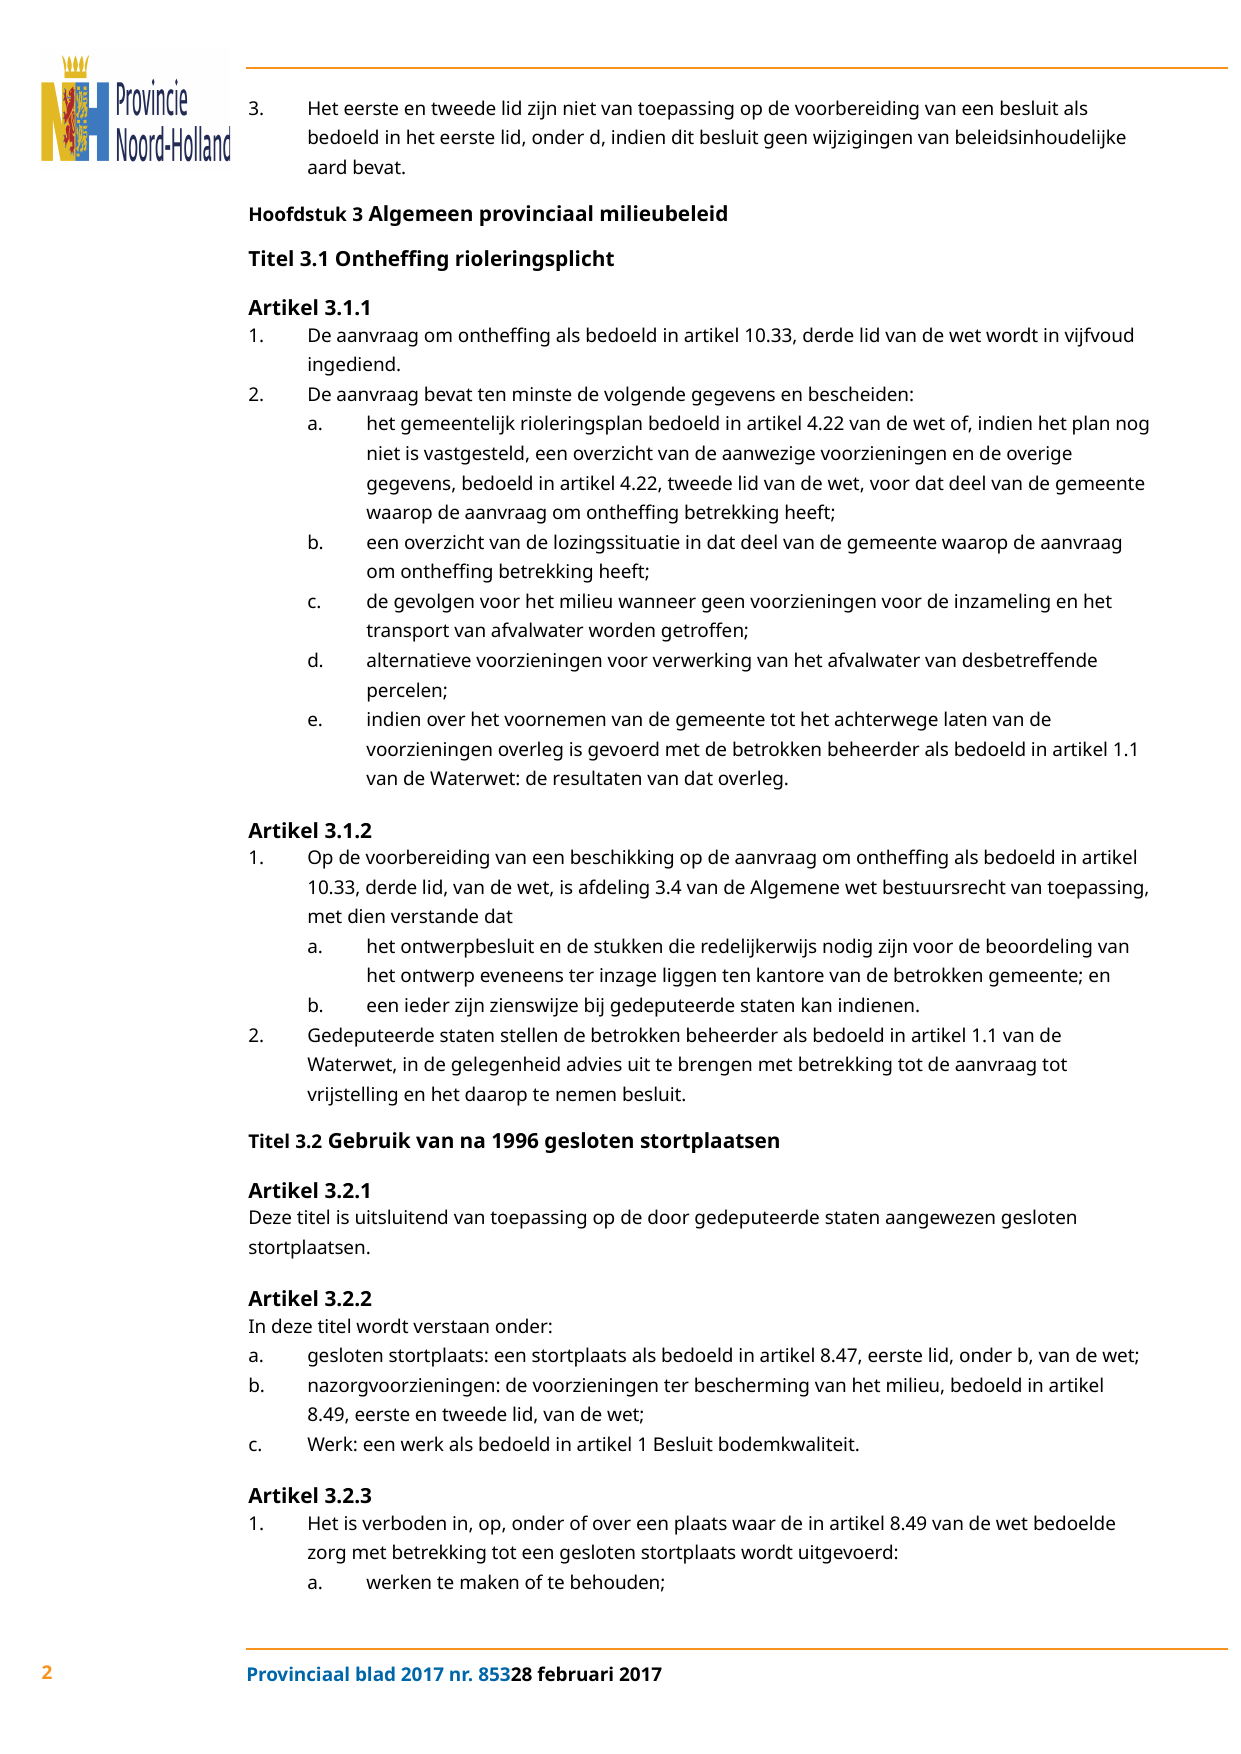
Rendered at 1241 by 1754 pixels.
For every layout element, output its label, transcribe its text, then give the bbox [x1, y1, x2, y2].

text Artikel 3.2.3 [248, 1482, 1152, 1510]
list De aanvraag om ontheffing als bedoeld in artikel 10.33, derde lid van de wet wordt in vijfvoud ingediend. [248, 322, 1152, 377]
text Artikel 3.2.1 [248, 1176, 1152, 1204]
list nazorgvoorzieningen: de voorzieningen ter bescherming van het milieu, bedoeld in artikel 8.49, eerste en tweede lid, van de wet; [248, 1372, 1152, 1427]
text In deze titel wordt verstaan onder: [248, 1313, 1152, 1338]
list een overzicht van de lozingssituatie in dat deel van de gemeente waarop de aanvraag om ontheffing betrekking heeft; [307, 529, 1152, 584]
list Gedeputeerde staten stellen de betrokken beheerder als bedoeld in artikel 1.1 van de Waterwet, in de gelegenheid advies uit te brengen met betrekking tot de aanvraag tot vrijstelling en het daarop te nemen besluit. [248, 1022, 1152, 1107]
list gesloten stortplaats: een stortplaats als bedoeld in artikel 8.47, eerste lid, onder b, van de wet; [248, 1342, 1152, 1368]
list Het is verboden in, op, onder of over een plaats waar de in artikel 8.49 van de wet bedoelde zorg met betrekking tot een gesloten stortplaats wordt uitgevoerd: [248, 1510, 1152, 1565]
text Artikel 3.1.1 [248, 293, 1152, 322]
text Hoofdstuk 3 Algemeen provinciaal milieubeleid [248, 199, 1152, 228]
text Artikel 3.2.2 [248, 1284, 1152, 1313]
text Titel 3.1 Ontheffing rioleringsplicht [248, 244, 1152, 272]
list het ontwerpbesluit en de stukken die redelijkerwijs nodig zijn voor de beoordeling van het ontwerp eveneens ter inzage liggen ten kantore van de betrokken gemeente; en [307, 933, 1152, 988]
list Op de voorbereiding van een beschikking op de aanvraag om ontheffing als bedoeld in artikel 10.33, derde lid, van de wet, is afdeling 3.4 van de Algemene wet bestuursrecht van toepassing, met dien verstande dat [248, 844, 1152, 929]
list Werk: een werk als bedoeld in artikel 1 Besluit bodemkwaliteit. [248, 1431, 1152, 1457]
list Het eerste en tweede lid zijn niet van toepassing op de voorbereiding van een besluit als bedoeld in het eerste lid, onder d, indien dit besluit geen wijzigingen van beleidsinhoudelijke aard bevat. [248, 95, 1152, 180]
list werken te maken of te behouden; [307, 1569, 1152, 1595]
text Deze titel is uitsluitend van toepassing op de door gedeputeerde staten aangewezen gesloten stortplaatsen. [248, 1204, 1152, 1260]
list een ieder zijn zienswijze bij gedeputeerde staten kan indienen. [307, 992, 1152, 1018]
list alternatieve voorzieningen voor verwerking van het afvalwater van desbetreffende percelen; [307, 647, 1152, 702]
list indien over het voornemen van de gemeente tot het achterwege laten van de voorzieningen overleg is gevoerd met de betrokken beheerder als bedoeld in artikel 1.1 van de Waterwet: de resultaten van dat overleg. [307, 706, 1152, 791]
list het gemeentelijk rioleringsplan bedoeld in artikel 4.22 van de wet of, indien het plan nog niet is vastgesteld, een overzicht van de aanwezige voorzieningen en de overige gegevens, bedoeld in artikel 4.22, tweede lid van de wet, voor dat deel van de gemeente waarop de aanvraag om ontheffing betrekking heeft; [307, 411, 1152, 525]
list De aanvraag bevat ten minste de volgende gegevens en bescheiden: [248, 381, 1152, 407]
text Artikel 3.1.2 [248, 816, 1152, 844]
picture [41, 47, 231, 172]
list de gevolgen voor het milieu wanneer geen voorzieningen voor de inzameling en het transport van afvalwater worden getroffen; [307, 588, 1152, 643]
text Titel 3.2 Gebruik van na 1996 gesloten stortplaatsen [248, 1127, 1152, 1155]
